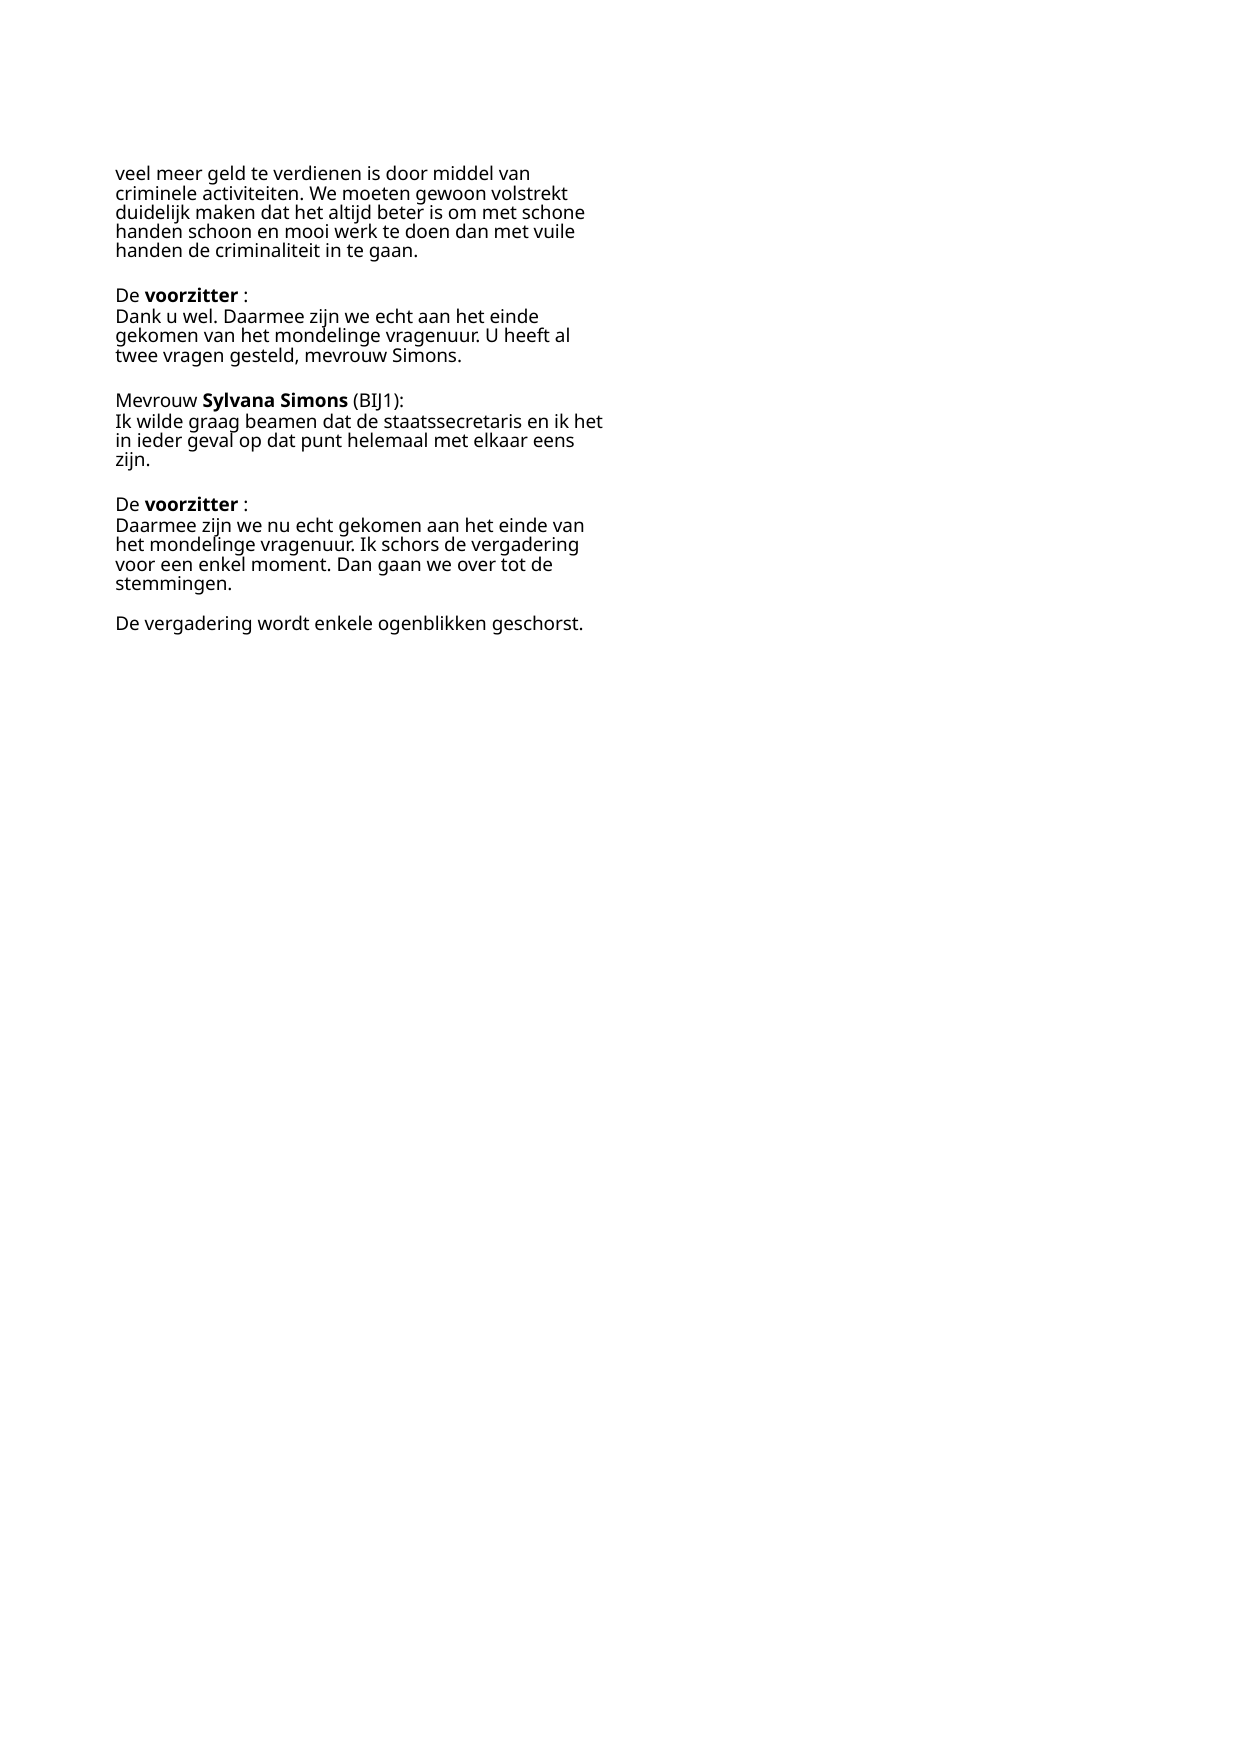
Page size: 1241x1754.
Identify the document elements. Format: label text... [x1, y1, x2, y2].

text De voorzitter : [115, 282, 605, 308]
text veel meer geld te verdienen is door middel van criminele activiteiten. We moeten gewoon volstrekt duidelijk maken dat het altijd beter is om met schone handen schoon en mooi werk te doen dan met vuile handen de criminaliteit in te gaan. [115, 165, 605, 262]
text Dank u wel. Daarmee zijn we echt aan het einde gekomen van het mondelinge vragenuur. U heeft al twee vragen gesteld, mevrouw Simons. [115, 308, 605, 366]
text Ik wilde graag beamen dat de staatssecretaris en ik het in ieder geval op dat punt helemaal met elkaar eens zijn. [115, 413, 605, 470]
text De voorzitter : [115, 491, 605, 517]
text Daarmee zijn we nu echt gekomen aan het einde van het mondelinge vragenuur. Ik schors de vergadering voor een enkel moment. Dan gaan we over tot de stemmingen. [115, 517, 605, 594]
text Mevrouw Sylvana Simons (BIJ1): [115, 387, 605, 413]
text De vergadering wordt enkele ogenblikken geschorst. [115, 615, 605, 634]
